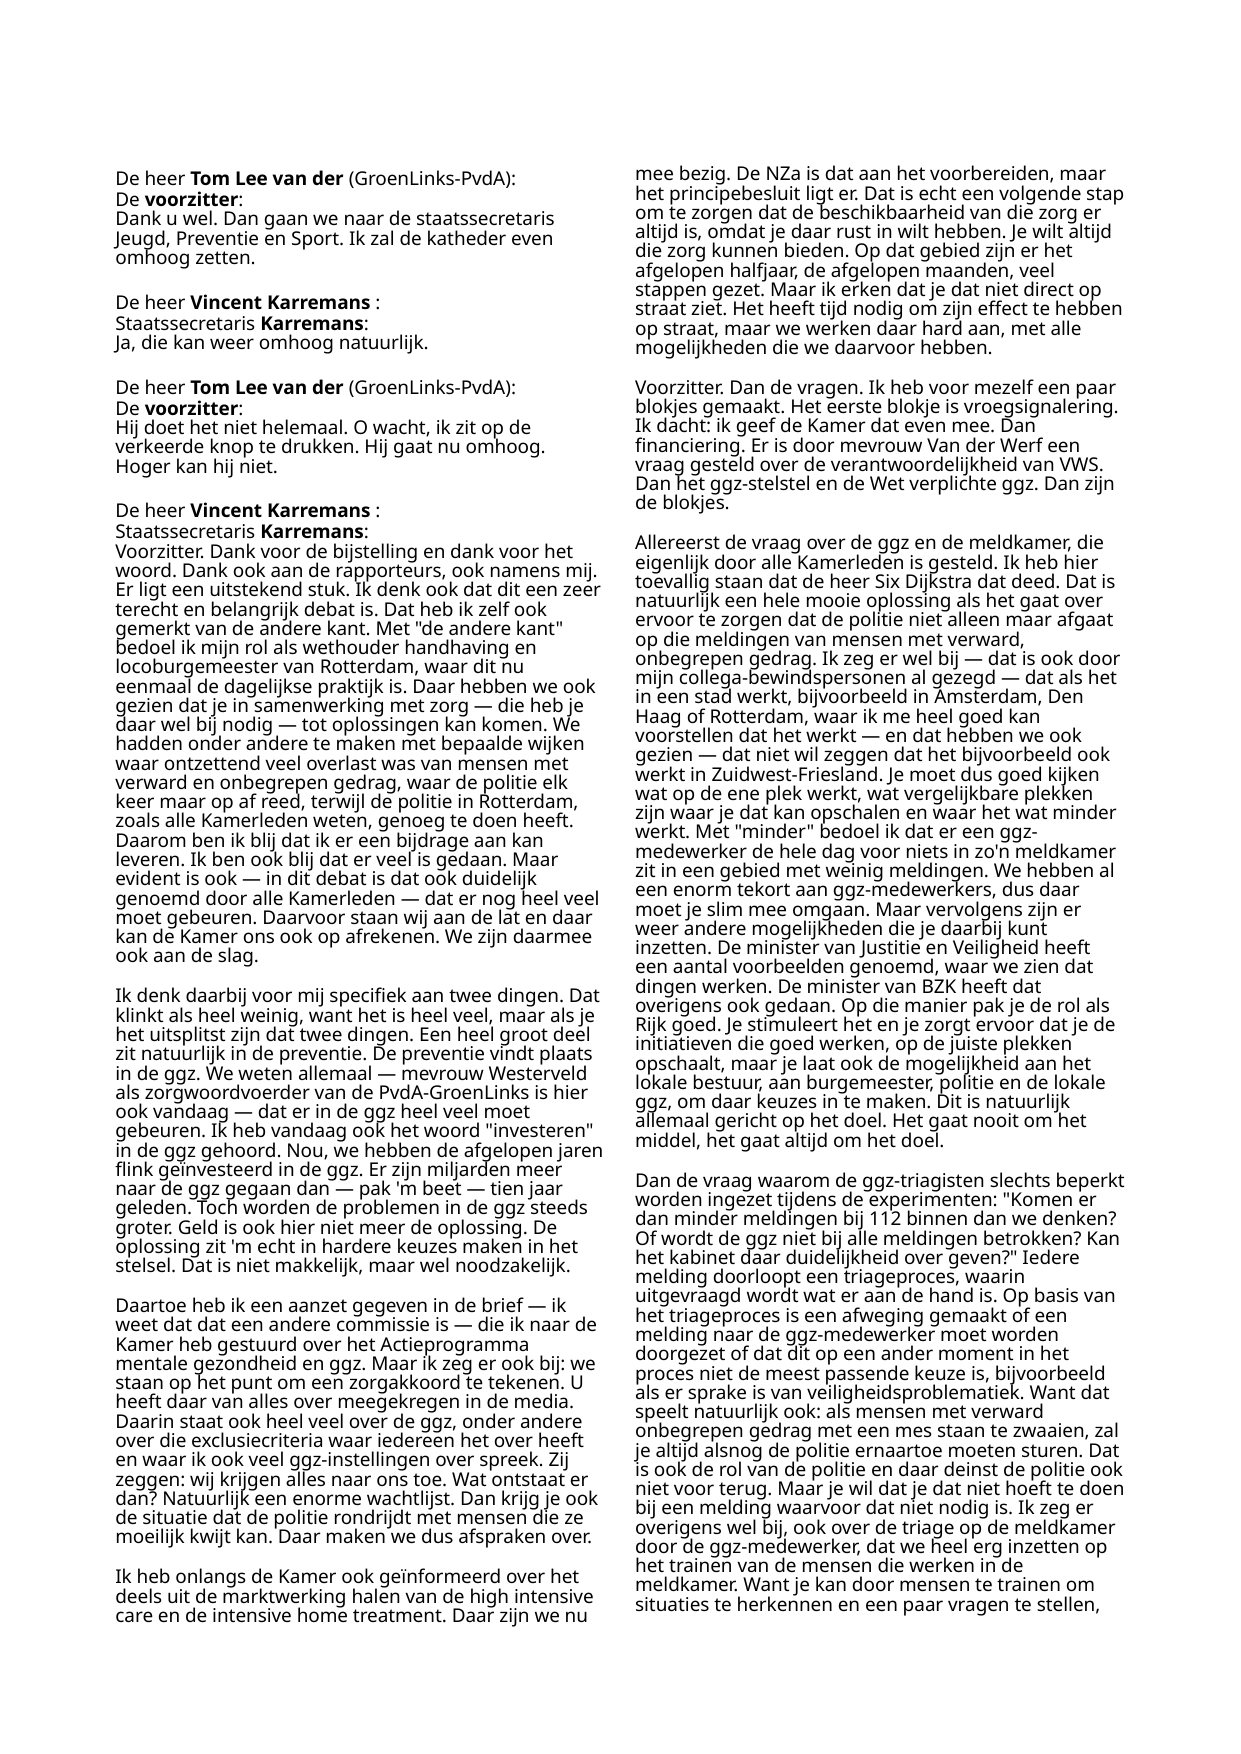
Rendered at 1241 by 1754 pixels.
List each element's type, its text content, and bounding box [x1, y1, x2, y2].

text Voorzitter. Dank voor de bijstelling en dank voor het woord. Dank ook aan de rapporteurs, ook namens mij. Er ligt een uitstekend stuk. Ik denk ook dat dit een zeer terecht en belangrijk debat is. Dat heb ik zelf ook gemerkt van de andere kant. Met "de andere kant" bedoel ik mijn rol als wethouder handhaving en locoburgemeester van Rotterdam, waar dit nu eenmaal de dagelijkse praktijk is. Daar hebben we ook gezien dat je in samenwerking met zorg — die heb je daar wel bij nodig — tot oplossingen kan komen. We hadden onder andere te maken met bepaalde wijken waar ontzettend veel overlast was van mensen met verward en onbegrepen gedrag, waar de politie elk keer maar op af reed, terwijl de politie in Rotterdam, zoals alle Kamerleden weten, genoeg te doen heeft. Daarom ben ik blij dat ik er een bijdrage aan kan leveren. Ik ben ook blij dat er veel is gedaan. Maar evident is ook — in dit debat is dat ook duidelijk genoemd door alle Kamerleden — dat er nog heel veel moet gebeuren. Daarvoor staan wij aan de lat en daar kan de Kamer ons ook op afrekenen. We zijn daarmee ook aan de slag. [115, 543, 605, 967]
text Staatssecretaris Karremans: [115, 523, 605, 543]
text De voorzitter: [115, 400, 605, 419]
text Ik heb onlangs de Kamer ook geïnformeerd over het deels uit de marktwerking halen van de high intensive care en de intensive home treatment. Daar zijn we nu [115, 1568, 605, 1626]
text De heer Tom Lee van der (GroenLinks-PvdA): [115, 165, 605, 191]
text Dan de vraag waarom de ggz-triagisten slechts beperkt worden ingezet tijdens de experimenten: "Komen er dan minder meldingen bij 112 binnen dan we denken? Of wordt de ggz niet bij alle meldingen betrokken? Kan het kabinet daar duidelijkheid over geven?" Iedere melding doorloopt een triageproces, waarin uitgevraagd wordt wat er aan de hand is. Op basis van het triageproces is een afweging gemaakt of een melding naar de ggz-medewerker moet worden doorgezet of dat dit op een ander moment in het proces niet de meest passende keuze is, bijvoorbeeld als er sprake is van veiligheidsproblematiek. Want dat speelt natuurlijk ook: als mensen met verward onbegrepen gedrag met een mes staan te zwaaien, zal je altijd alsnog de politie ernaartoe moeten sturen. Dat is ook de rol van de politie en daar deinst de politie ook niet voor terug. Maar je wil dat je dat niet hoeft te doen bij een melding waarvoor dat niet nodig is. Ik zeg er overigens wel bij, ook over de triage op de meldkamer door de ggz-medewerker, dat we heel erg inzetten op het trainen van de mensen die werken in de meldkamer. Want je kan door mensen te trainen om situaties te herkennen en een paar vragen te stellen, [635, 1172, 1125, 1615]
text De heer Vincent Karremans : [115, 289, 605, 315]
text Voorzitter. Dan de vragen. Ik heb voor mezelf een paar blokjes gemaakt. Het eerste blokje is vroegsignalering. Ik dacht: ik geef de Kamer dat even mee. Dan financiering. Er is door mevrouw Van der Werf een vraag gesteld over de verantwoordelijkheid van VWS. Dan het ggz-stelstel en de Wet verplichte ggz. Dan zijn de blokjes. [635, 379, 1125, 514]
text Daartoe heb ik een aanzet gegeven in de brief — ik weet dat dat een andere commissie is — die ik naar de Kamer heb gestuurd over het Actieprogramma mentale gezondheid en ggz. Maar ik zeg er ook bij: we staan op het punt om een zorgakkoord te tekenen. U heeft daar van alles over meegekregen in de media. Daarin staat ook heel veel over de ggz, onder andere over die exclusiecriteria waar iedereen het over heeft en waar ik ook veel ggz-instellingen over spreek. Zij zeggen: wij krijgen alles naar ons toe. Wat ontstaat er dan? Natuurlijk een enorme wachtlijst. Dan krijg je ook de situatie dat de politie rondrijdt met mensen die ze moeilijk kwijt kan. Daar maken we dus afspraken over. [115, 1297, 605, 1548]
text Allereerst de vraag over de ggz en de meldkamer, die eigenlijk door alle Kamerleden is gesteld. Ik heb hier toevallig staan dat de heer Six Dijkstra dat deed. Dat is natuurlijk een hele mooie oplossing als het gaat over ervoor te zorgen dat de politie niet alleen maar afgaat op die meldingen van mensen met verward, onbegrepen gedrag. Ik zeg er wel bij — dat is ook door mijn collega-bewindspersonen al gezegd — dat als het in een stad werkt, bijvoorbeeld in Amsterdam, Den Haag of Rotterdam, waar ik me heel goed kan voorstellen dat het werkt — en dat hebben we ook gezien — dat niet wil zeggen dat het bijvoorbeeld ook werkt in Zuidwest-Friesland. Je moet dus goed kijken wat op de ene plek werkt, wat vergelijkbare plekken zijn waar je dat kan opschalen en waar het wat minder werkt. Met "minder" bedoel ik dat er een ggz-medewerker de hele dag voor niets in zo'n meldkamer zit in een gebied met weinig meldingen. We hebben al een enorm tekort aan ggz-medewerkers, dus daar moet je slim mee omgaan. Maar vervolgens zijn er weer andere mogelijkheden die je daarbij kunt inzetten. De minister van Justitie en Veiligheid heeft een aantal voorbeelden genoemd, waar we zien dat dingen werken. De minister van BZK heeft dat overigens ook gedaan. Op die manier pak je de rol als Rijk goed. Je stimuleert het en je zorgt ervoor dat je de initiatieven die goed werken, op de juiste plekken opschaalt, maar je laat ook de mogelijkheid aan het lokale bestuur, aan burgemeester, politie en de lokale ggz, om daar keuzes in te maken. Dit is natuurlijk allemaal gericht op het doel. Het gaat nooit om het middel, het gaat altijd om het doel. [635, 534, 1125, 1151]
text De voorzitter: [115, 191, 605, 210]
text mee bezig. De NZa is dat aan het voorbereiden, maar het principebesluit ligt er. Dat is echt een volgende stap om te zorgen dat de beschikbaarheid van die zorg er altijd is, omdat je daar rust in wilt hebben. Je wilt altijd die zorg kunnen bieden. Op dat gebied zijn er het afgelopen halfjaar, de afgelopen maanden, veel stappen gezet. Maar ik erken dat je dat niet direct op straat ziet. Het heeft tijd nodig om zijn effect te hebben op straat, maar we werken daar hard aan, met alle mogelijkheden die we daarvoor hebben. [635, 165, 1125, 358]
text Ja, die kan weer omhoog natuurlijk. [115, 334, 605, 353]
text Staatssecretaris Karremans: [115, 315, 605, 334]
text De heer Vincent Karremans : [115, 498, 605, 523]
text Hij doet het niet helemaal. O wacht, ik zit op de verkeerde knop te drukken. Hij gaat nu omhoog. Hoger kan hij niet. [115, 419, 605, 477]
text De heer Tom Lee van der (GroenLinks-PvdA): [115, 374, 605, 400]
text Dank u wel. Dan gaan we naar de staatssecretaris Jeugd, Preventie en Sport. Ik zal de katheder even omhoog zetten. [115, 210, 605, 268]
text Ik denk daarbij voor mij specifiek aan twee dingen. Dat klinkt als heel weinig, want het is heel veel, maar als je het uitsplitst zijn dat twee dingen. Een heel groot deel zit natuurlijk in de preventie. De preventie vindt plaats in de ggz. We weten allemaal — mevrouw Westerveld als zorgwoordvoerder van de PvdA-GroenLinks is hier ook vandaag — dat er in de ggz heel veel moet gebeuren. Ik heb vandaag ook het woord "investeren" in de ggz gehoord. Nou, we hebben de afgelopen jaren flink geïnvesteerd in de ggz. Er zijn miljarden meer naar de ggz gegaan dan — pak 'm beet — tien jaar geleden. Toch worden de problemen in de ggz steeds groter. Geld is ook hier niet meer de oplossing. De oplossing zit 'm echt in hardere keuzes maken in het stelsel. Dat is niet makkelijk, maar wel noodzakelijk. [115, 987, 605, 1276]
